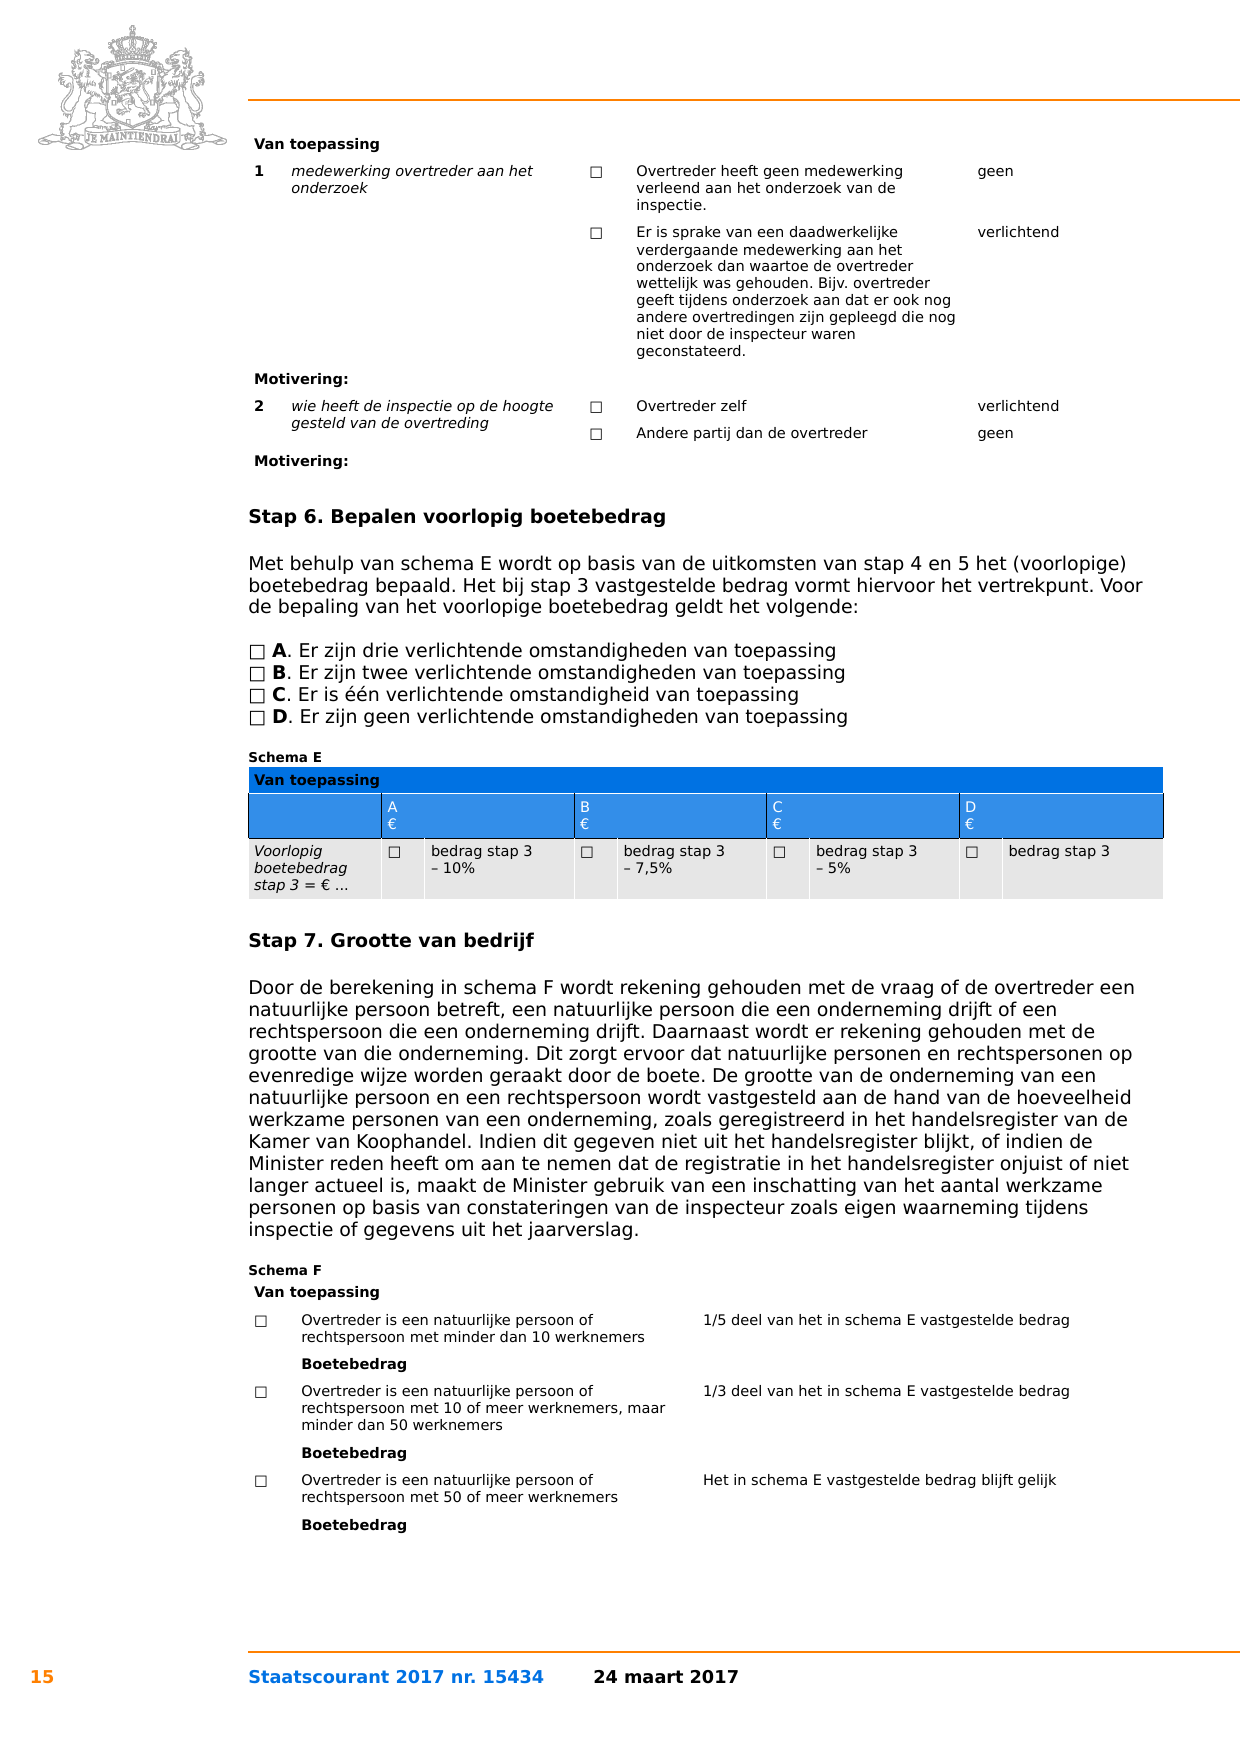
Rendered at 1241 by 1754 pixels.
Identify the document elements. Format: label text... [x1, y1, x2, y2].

table_cell Boetebedrag [296, 1512, 1163, 1538]
table_cell wie heeft de inspectie op de hoogte gesteld van de overtreding [286, 393, 583, 447]
table_cell □ [960, 839, 1002, 899]
table_cell 1/3 deel van het in schema E vastgestelde bedrag [697, 1379, 1163, 1439]
table_cell □ [584, 421, 630, 447]
table_cell □ [249, 1379, 294, 1466]
table_cell □ [382, 839, 424, 899]
table_cell geen [972, 158, 1163, 219]
text □ B. Er zijn twee verlichtende omstandigheden van toepassing [248, 662, 1163, 684]
table_cell bedrag stap 3 – 10% [425, 839, 574, 899]
table_cell Overtreder zelf [631, 393, 971, 420]
table_cell 1 [249, 158, 285, 365]
table_cell 2 [249, 393, 285, 447]
table_cell B € [575, 794, 766, 838]
table_cell Andere partij dan de overtreder [631, 421, 971, 447]
subtitle Stap 6. Bepalen voorlopig boetebedrag [248, 506, 1163, 527]
table_cell □ [575, 839, 617, 899]
text Met behulp van schema E wordt op basis van de uitkomsten van stap 4 en 5 het (voorlopige) boetebedrag bepaald. Het bij stap 3 vastgestelde bedrag vormt hiervoor het vertrekpunt. Voor de bepaling van het voorlopige boetebedrag geldt het volgende: [248, 552, 1163, 618]
table_cell Overtreder is een natuurlijke persoon of rechtspersoon met minder dan 10 werknemers [296, 1307, 696, 1350]
table_cell Boetebedrag [296, 1351, 1163, 1377]
table_cell verlichtend [972, 393, 1163, 420]
table_header Schema F [248, 1263, 1163, 1278]
table_header Van toepassing [249, 131, 1163, 157]
table_cell C € [767, 794, 959, 838]
table_cell Motivering: [249, 448, 1163, 474]
table_cell Voorlopig boetebedrag stap 3 = € ... [249, 839, 381, 899]
table_cell Er is sprake van een daadwerkelijke verdergaande medewerking aan het onderzoek dan waartoe de overtreder wettelijk was gehouden. Bijv. overtreder geeft tijdens onderzoek aan dat er ook nog andere overtredingen zijn gepleegd die nog niet door de inspecteur waren geconstateerd. [631, 220, 971, 365]
table_cell 1/5 deel van het in schema E vastgestelde bedrag [697, 1307, 1163, 1350]
text □ D. Er zijn geen verlichtende omstandigheden van toepassing [248, 706, 1163, 728]
table_cell Van toepassing [249, 767, 1163, 793]
table_cell □ [767, 839, 809, 899]
table_cell bedrag stap 3 – 5% [810, 839, 959, 899]
table_cell Motivering: [249, 366, 1163, 392]
table_cell D € [960, 794, 1163, 838]
table_cell □ [584, 158, 630, 219]
text □ A. Er zijn drie verlichtende omstandigheden van toepassing [248, 640, 1163, 662]
table_cell bedrag stap 3 [1003, 839, 1163, 899]
table_cell medewerking overtreder aan het onderzoek [286, 158, 583, 365]
table_cell Overtreder is een natuurlijke persoon of rechtspersoon met 10 of meer werknemers, maar minder dan 50 werknemers [296, 1379, 696, 1439]
table_cell bedrag stap 3 – 7,5% [618, 839, 766, 899]
table_cell Boetebedrag [296, 1440, 1163, 1466]
table_cell [249, 794, 381, 838]
table_cell Overtreder heeft geen medewerking verleend aan het onderzoek van de inspectie. [631, 158, 971, 219]
table_cell □ [584, 220, 630, 365]
table_cell verlichtend [972, 220, 1163, 365]
table_cell Van toepassing [249, 1279, 1163, 1306]
table_cell □ [249, 1467, 294, 1538]
table_header Schema E [248, 750, 1163, 766]
text □ C. Er is één verlichtende omstandigheid van toepassing [248, 684, 1163, 706]
table_cell geen [972, 421, 1163, 447]
subtitle Stap 7. Grootte van bedrijf [248, 930, 1163, 952]
table_cell A € [382, 794, 574, 838]
text Door de berekening in schema F wordt rekening gehouden met de vraag of de overtreder een natuurlijke persoon betreft, een natuurlijke persoon die een onderneming drijft of een rechtspersoon die een onderneming drijft. Daarnaast wordt er rekening gehouden met de grootte van die onderneming. Dit zorgt ervoor dat natuurlijke personen en rechtspersonen op evenredige wijze worden geraakt door de boete. De grootte van de onderneming van een natuurlijke persoon en een rechtspersoon wordt vastgesteld aan de hand van de hoeveelheid werkzame personen van een onderneming, zoals geregistreerd in het handelsregister van de Kamer van Koophandel. Indien dit gegeven niet uit het handelsregister blijkt, of indien de Minister reden heeft om aan te nemen dat de registratie in het handelsregister onjuist of niet langer actueel is, maakt de Minister gebruik van een inschatting van het aantal werkzame personen op basis van constateringen van de inspecteur zoals eigen waarneming tijdens inspectie of gegevens uit het jaarverslag. [248, 977, 1163, 1241]
table_cell Het in schema E vastgestelde bedrag blijft gelijk [697, 1467, 1163, 1511]
table_cell □ [584, 393, 630, 420]
table_cell □ [249, 1307, 294, 1377]
picture [38, 25, 227, 150]
table_cell Overtreder is een natuurlijke persoon of rechtspersoon met 50 of meer werknemers [296, 1467, 696, 1511]
